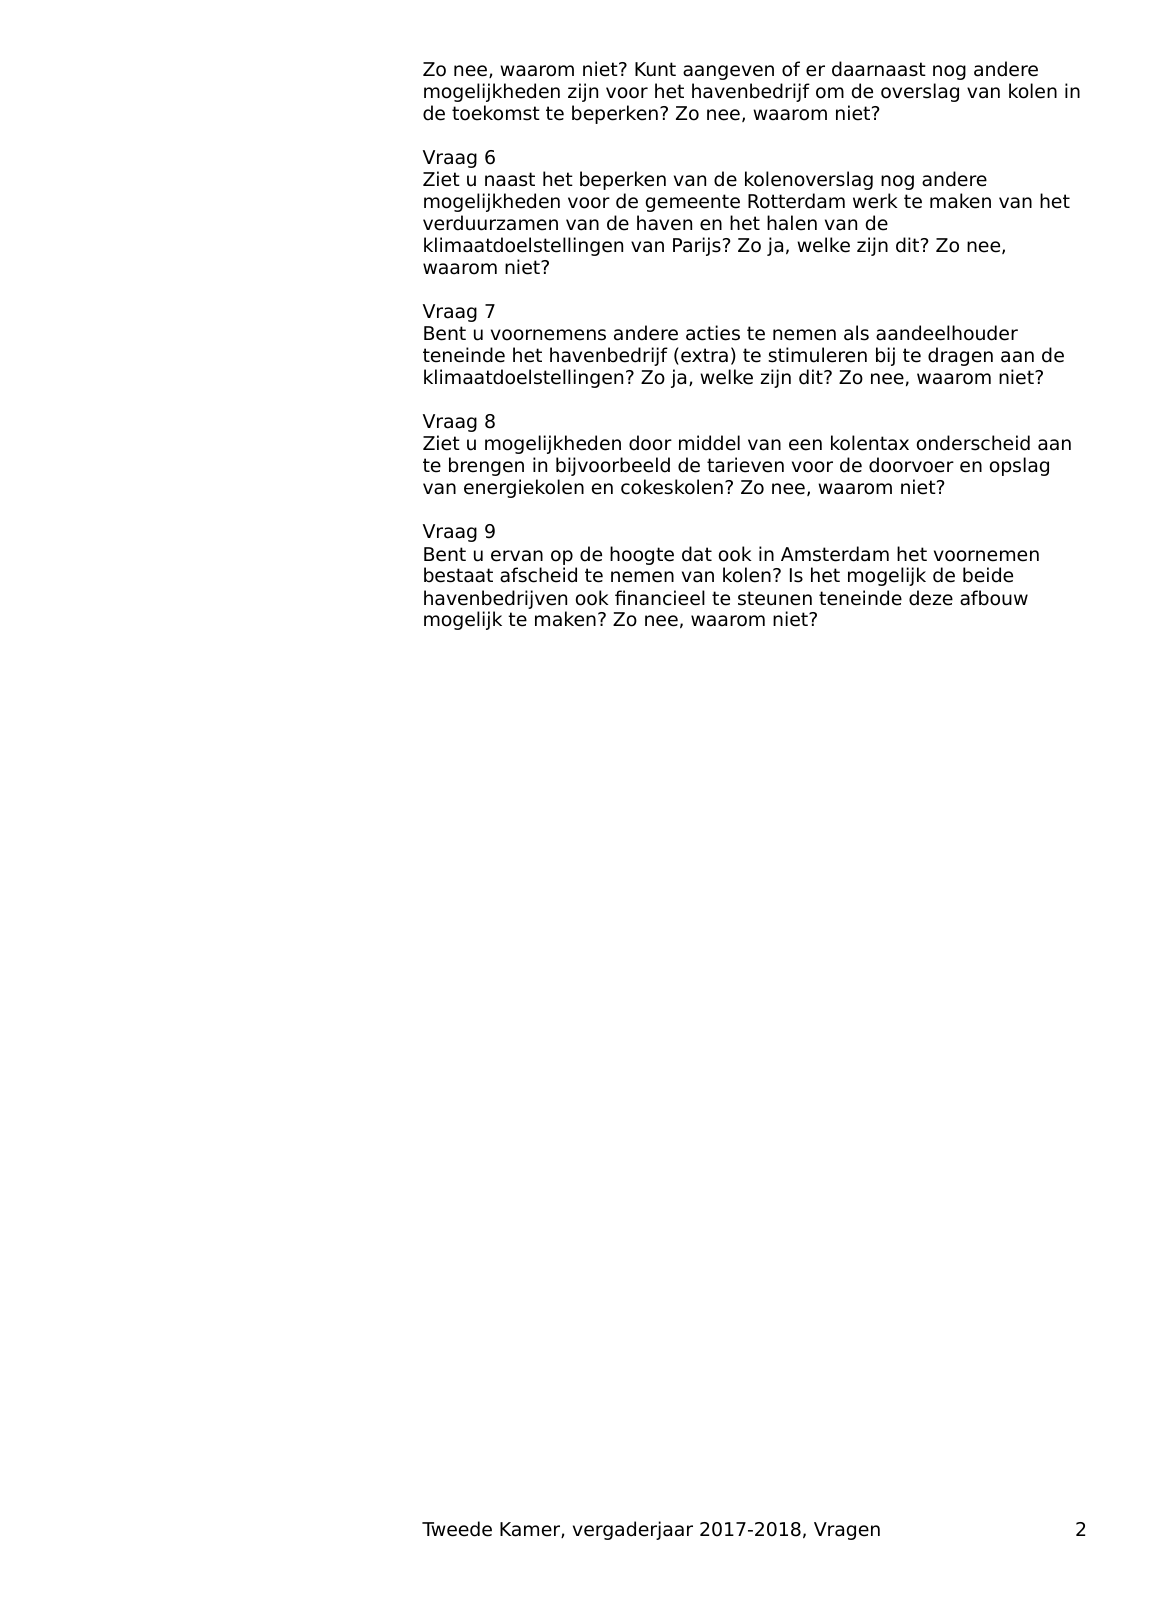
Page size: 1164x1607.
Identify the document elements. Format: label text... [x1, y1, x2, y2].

text Ziet u naast het beperken van de kolenoverslag nog andere mogelijkheden voor de gemeente Rotterdam werk te maken van het verduurzamen van de haven en het halen van de klimaatdoelstellingen van Parijs? Zo ja, welke zijn dit? Zo nee, waarom niet? [422, 169, 1087, 279]
text Vraag 9 [422, 521, 1087, 543]
text Zo nee, waarom niet? Kunt aangeven of er daarnaast nog andere mogelijkheden zijn voor het havenbedrijf om de overslag van kolen in de toekomst te beperken? Zo nee, waarom niet? [422, 59, 1087, 125]
text Vraag 8 [422, 411, 1087, 433]
text Bent u voornemens andere acties te nemen als aandeelhouder teneinde het havenbedrijf (extra) te stimuleren bij te dragen aan de klimaatdoelstellingen? Zo ja, welke zijn dit? Zo nee, waarom niet? [422, 323, 1087, 389]
text Ziet u mogelijkheden door middel van een kolentax onderscheid aan te brengen in bijvoorbeeld de tarieven voor de doorvoer en opslag van energiekolen en cokeskolen? Zo nee, waarom niet? [422, 433, 1087, 499]
text Vraag 6 [422, 147, 1087, 169]
text Vraag 7 [422, 301, 1087, 323]
text Bent u ervan op de hoogte dat ook in Amsterdam het voornemen bestaat afscheid te nemen van kolen? Is het mogelijk de beide havenbedrijven ook financieel te steunen teneinde deze afbouw mogelijk te maken? Zo nee, waarom niet? [422, 543, 1087, 631]
